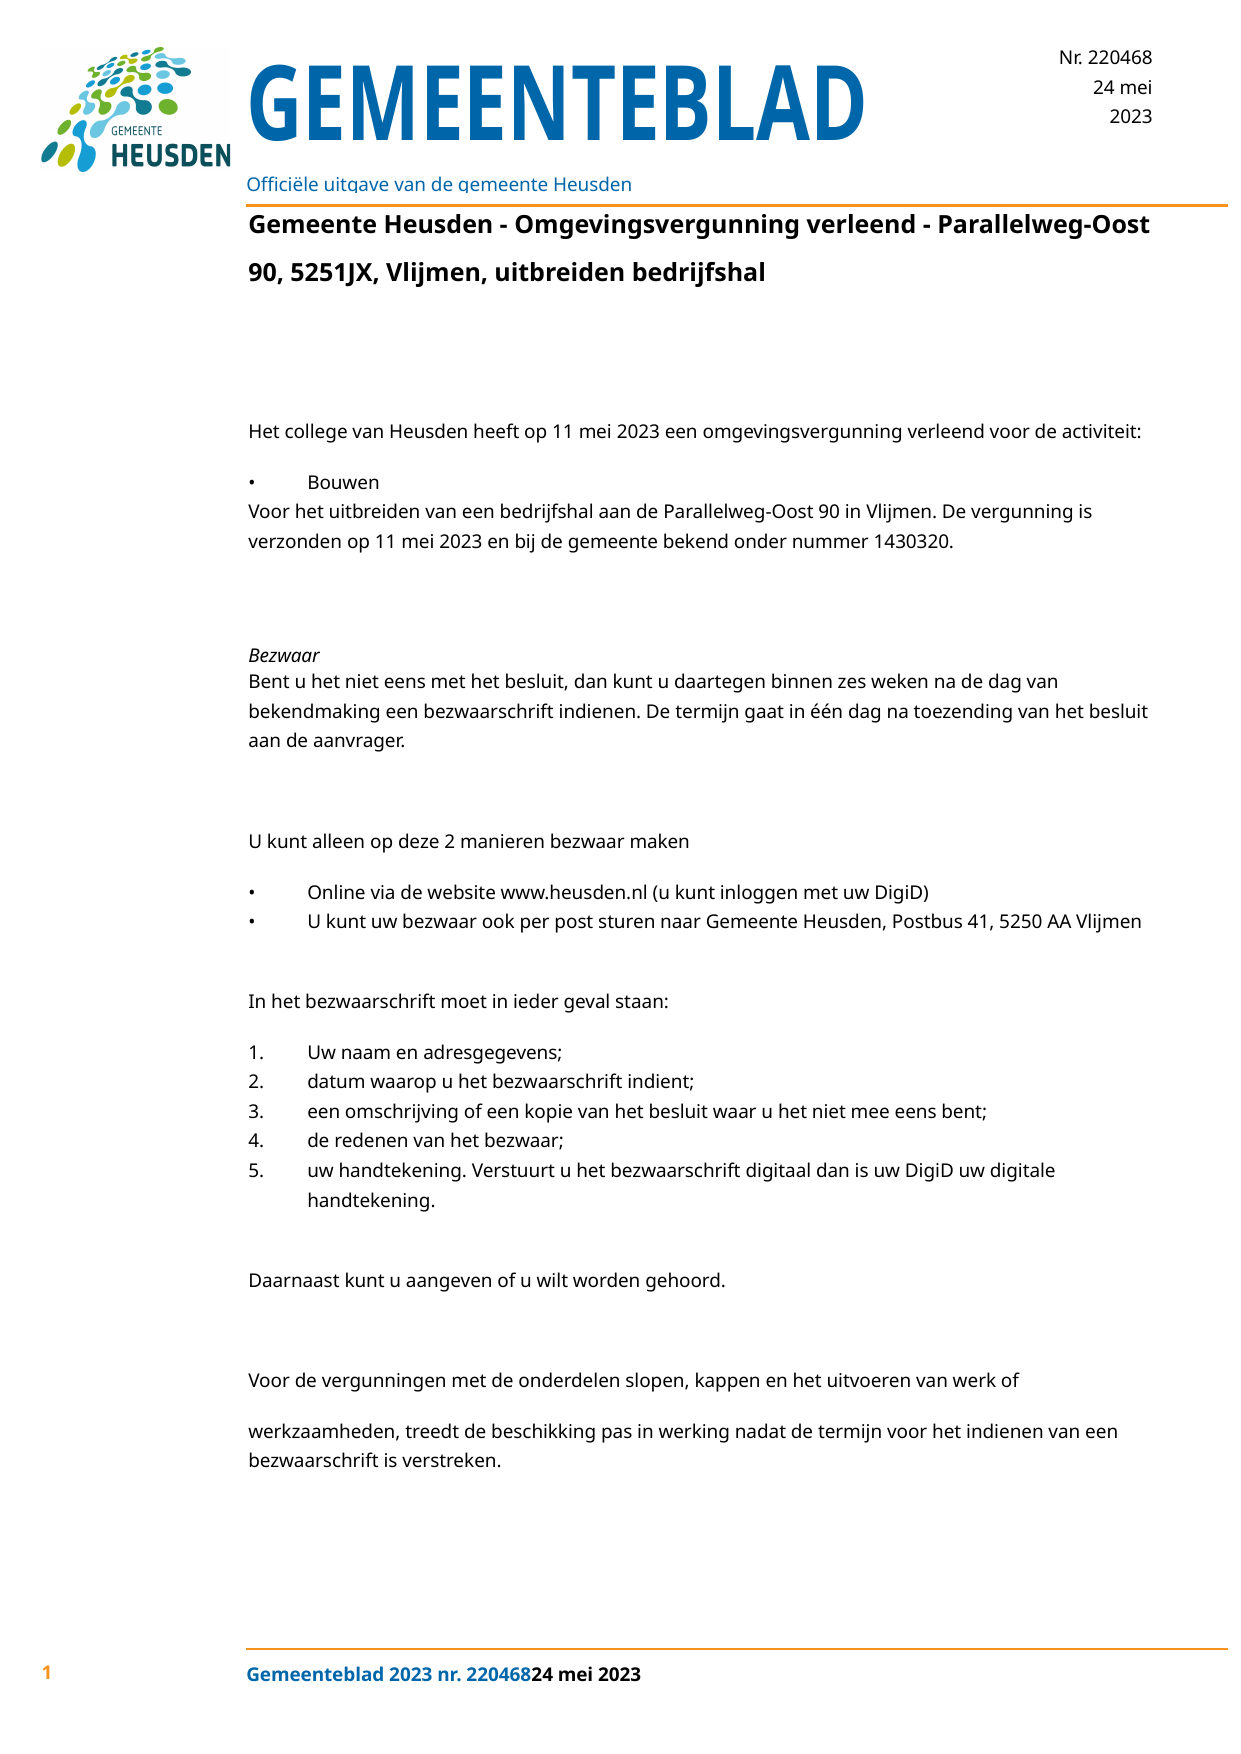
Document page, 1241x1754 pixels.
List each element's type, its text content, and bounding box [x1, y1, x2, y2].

text Daarnaast kunt u aangeven of u wilt worden gehoord. [248, 1267, 1152, 1292]
list Online via de website www.heusden.nl (u kunt inloggen met uw DigiD) [248, 879, 1152, 904]
list U kunt uw bezwaar ook per post sturen naar Gemeente Heusden, Postbus 41, 5250 AA Vlijmen [248, 908, 1152, 934]
list datum waarop u het bezwaarschrift indient; [248, 1068, 1152, 1094]
text U kunt alleen op deze 2 manieren bezwaar maken [248, 828, 1152, 854]
text In het bezwaarschrift moet in ieder geval staan: [248, 988, 1152, 1014]
list een omschrijving of een kopie van het besluit waar u het niet mee eens bent; [248, 1098, 1152, 1124]
text werkzaamheden, treedt de beschikking pas in werking nadat de termijn voor het indienen van een bezwaarschrift is verstreken. [248, 1418, 1152, 1473]
text Bezwaar [248, 643, 1152, 668]
list Bouwen [248, 469, 1152, 495]
text Bent u het niet eens met het besluit, dan kunt u daartegen binnen zes weken na de dag van bekendmaking een bezwaarschrift indienen. De termijn gaat in één dag na toezending van het besluit aan de aanvrager. [248, 668, 1152, 753]
text Het college van Heusden heeft op 11 mei 2023 een omgevingsvergunning verleend voor de activiteit: [248, 419, 1152, 444]
text Gemeente Heusden - Omgevingsvergunning verleend - Parallelweg-Oost 90, 5251JX, Vlijmen, uitbreiden bedrijfshal [248, 207, 1152, 288]
list uw handtekening. Verstuurt u het bezwaarschrift digitaal dan is uw DigiD uw digitale handtekening. [248, 1157, 1152, 1212]
list Uw naam en adresgegevens; [248, 1039, 1152, 1064]
text Voor het uitbreiden van een bedrijfshal aan de Parallelweg-Oost 90 in Vlijmen. De vergunning is verzonden op 11 mei 2023 en bij de gemeente bekend onder nummer 1430320. [248, 499, 1152, 554]
list de redenen van het bezwaar; [248, 1128, 1152, 1153]
picture [41, 47, 231, 172]
text Voor de vergunningen met de onderdelen slopen, kappen en het uitvoeren van werk of [248, 1368, 1152, 1393]
